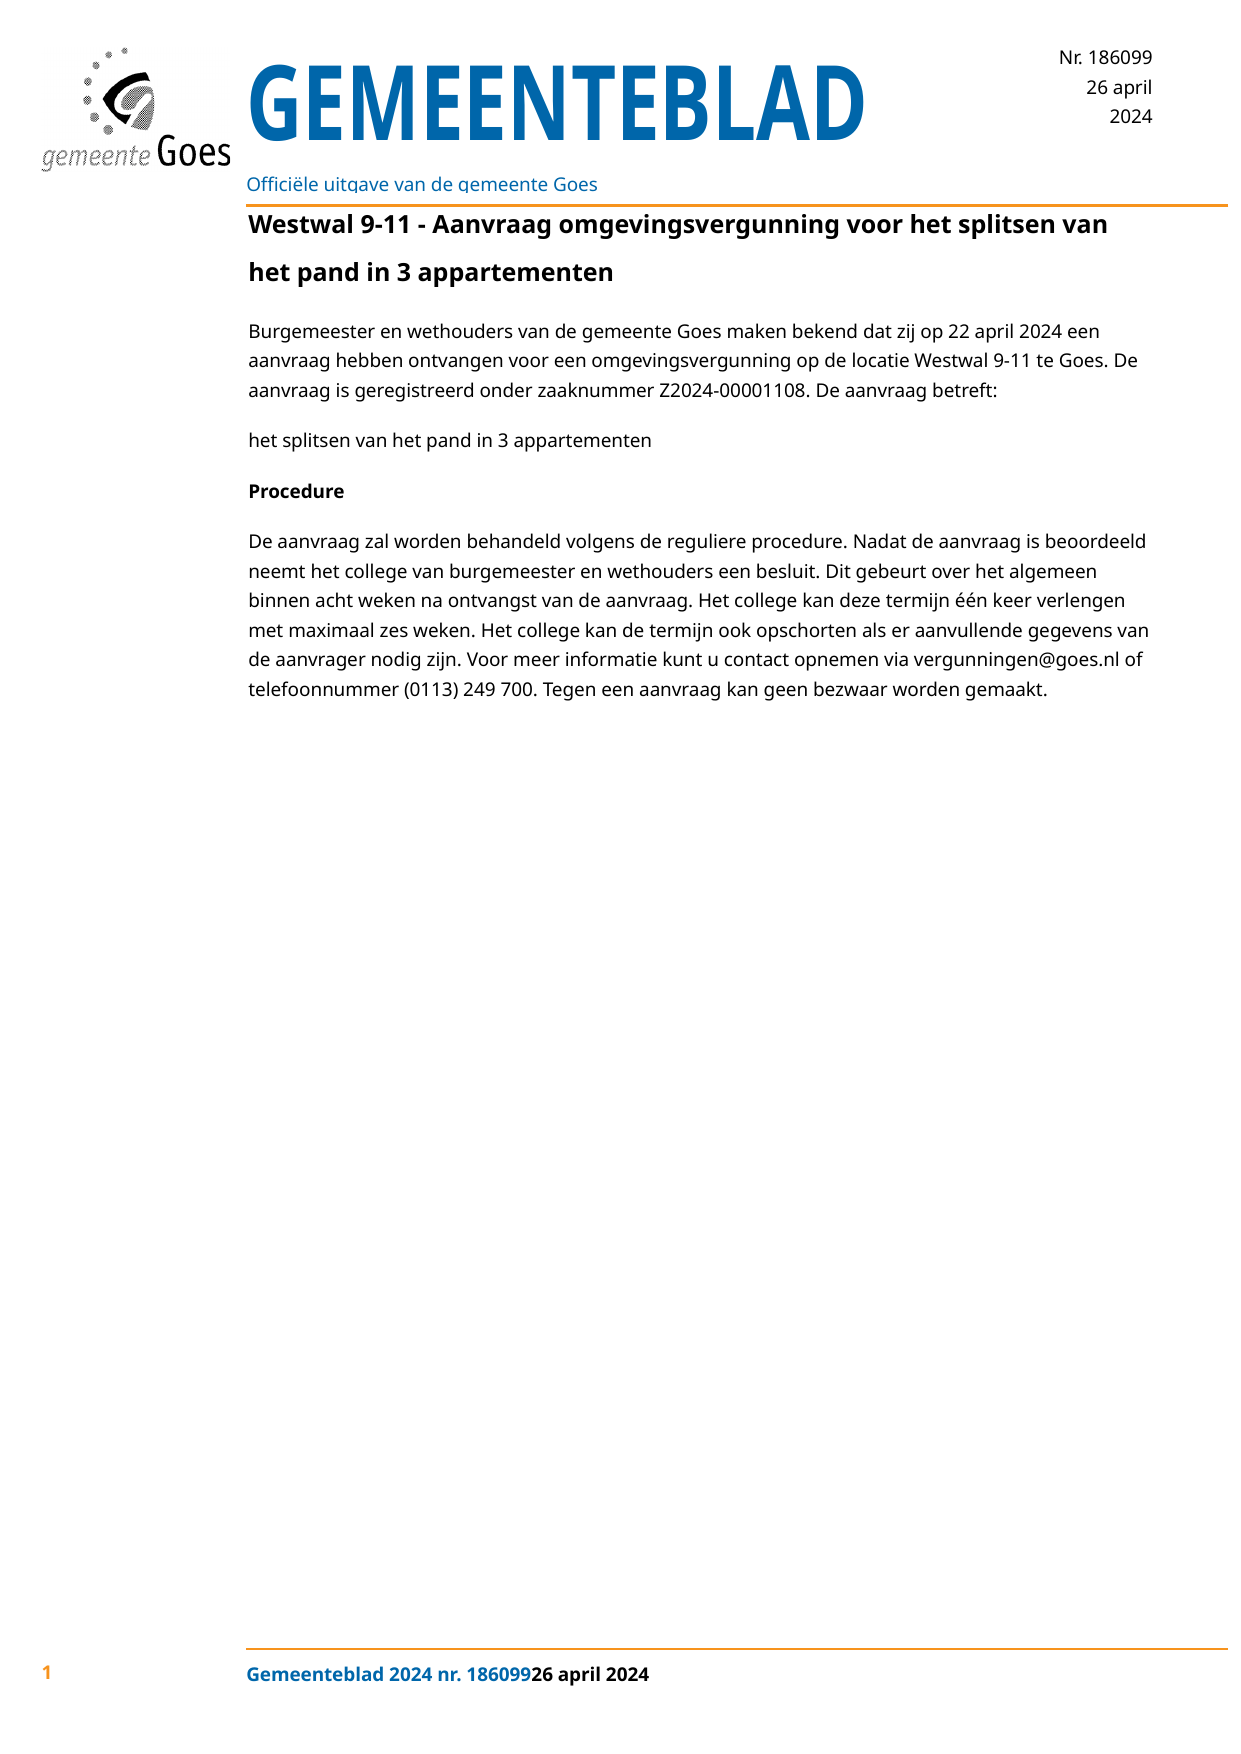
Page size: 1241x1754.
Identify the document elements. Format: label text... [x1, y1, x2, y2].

text het splitsen van het pand in 3 appartementen [248, 427, 1152, 453]
text Procedure [248, 478, 1152, 504]
text Burgemeester en wethouders van de gemeente Goes maken bekend dat zij op 22 april 2024 een aanvraag hebben ontvangen voor een omgevingsvergunning op de locatie Westwal 9-11 te Goes. De aanvraag is geregistreerd onder zaaknummer Z2024-00001108. De aanvraag betreft: [248, 318, 1152, 403]
text De aanvraag zal worden behandeld volgens de reguliere procedure. Nadat de aanvraag is beoordeeld neemt het college van burgemeester en wethouders een besluit. Dit gebeurt over het algemeen binnen acht weken na ontvangst van de aanvraag. Het college kan deze termijn één keer verlengen met maximaal zes weken. Het college kan de termijn ook opschorten als er aanvullende gegevens van de aanvrager nodig zijn. Voor meer informatie kunt u contact opnemen via vergunningen@goes.nl of telefoonnummer (0113) 249 700. Tegen een aanvraag kan geen bezwaar worden gemaakt. [248, 528, 1152, 702]
picture [41, 47, 231, 172]
text Westwal 9-11 - Aanvraag omgevingsvergunning voor het splitsen van het pand in 3 appartementen [248, 207, 1152, 288]
